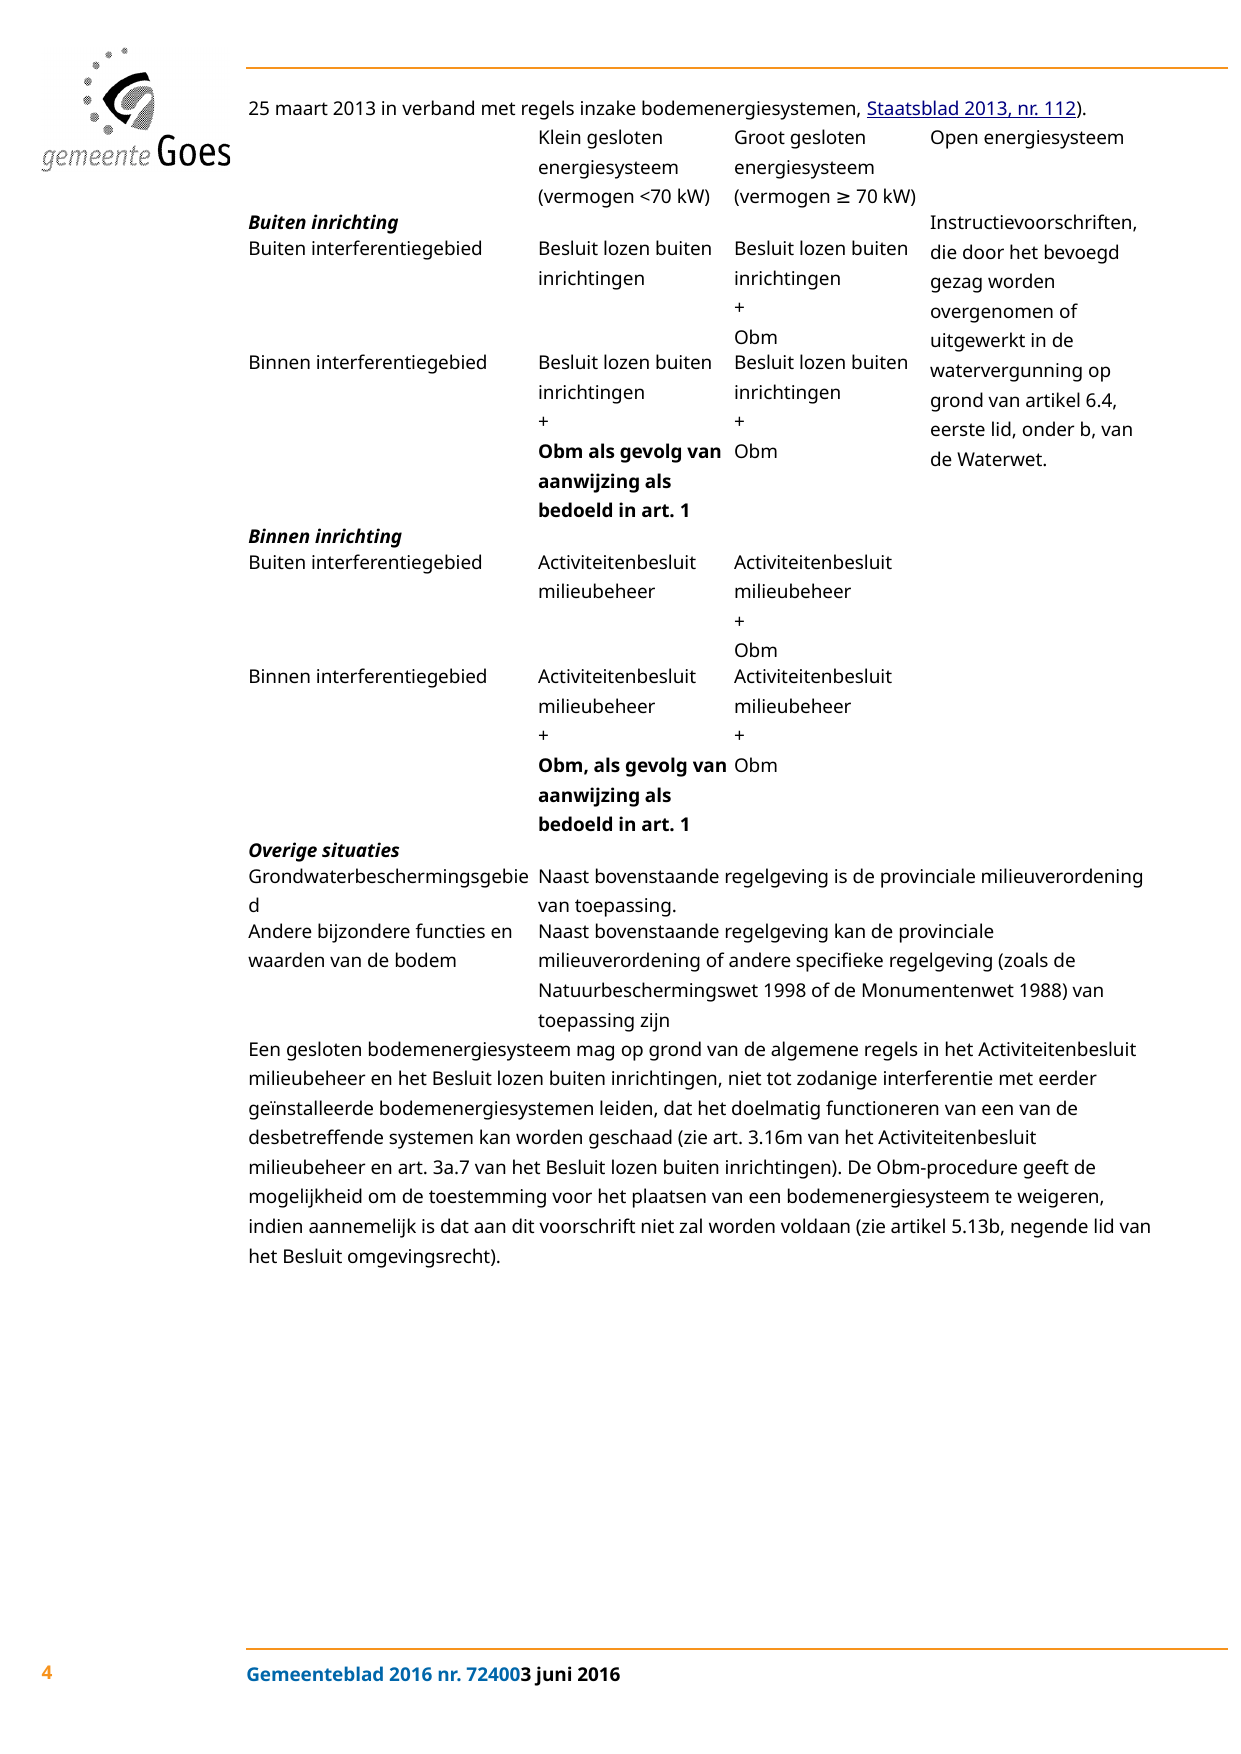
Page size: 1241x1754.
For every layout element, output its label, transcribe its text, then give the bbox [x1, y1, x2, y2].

table_cell Besluit lozen buiten inrichtingen + Obm als gevolg van aanwijzing als bedoeld in art. 1 [538, 350, 734, 523]
table_cell Naast bovenstaande regelgeving is de provinciale milieuverordening van toepassing. [538, 863, 1152, 918]
table_cell Besluit lozen buiten inrichtingen + Obm [734, 350, 930, 523]
table_cell Buiten interferentiegebied [248, 549, 538, 663]
picture [41, 47, 231, 172]
table_header Klein gesloten energiesysteem (vermogen <70 kW) [538, 125, 734, 209]
table_cell Activiteitenbesluit milieubeheer + Obm [734, 549, 930, 663]
table_header Groot gesloten energiesysteem (vermogen ≥ 70 kW) [734, 125, 930, 209]
table_cell Activiteitenbesluit milieubeheer [538, 549, 734, 663]
table_cell Overige situaties [248, 837, 1152, 863]
table_cell Binnen interferentiegebied [248, 664, 538, 837]
table_cell Besluit lozen buiten inrichtingen + Obm [734, 235, 930, 349]
table_cell Naast bovenstaande regelgeving kan de provinciale milieuverordening of andere specifieke regelgeving (zoals de Natuurbeschermingswet 1998 of de Monumentenwet 1988) van toepassing zijn [538, 918, 1152, 1033]
table_cell Instructievoorschriften, die door het bevoegd gezag worden overgenomen of uitgewerkt in de watervergunning op grond van artikel 6.4, eerste lid, onder b, van de Waterwet. [930, 209, 1152, 837]
table_cell Activiteitenbesluit milieubeheer + Obm [734, 664, 930, 837]
text 25 maart 2013 in verband met regels inzake bodemenergiesystemen, Staatsblad 2013, nr. 112). [248, 95, 1152, 121]
table_cell Buiten inrichting [248, 209, 930, 235]
table_cell Buiten interferentiegebied [248, 235, 538, 349]
table_cell Besluit lozen buiten inrichtingen [538, 235, 734, 349]
table_cell Andere bijzondere functies en waarden van de bodem [248, 918, 538, 1033]
table_cell Grondwaterbeschermingsgebied [248, 863, 538, 918]
table_cell Binnen interferentiegebied [248, 350, 538, 523]
table_cell Binnen inrichting [248, 523, 930, 549]
table_header [248, 125, 538, 209]
table_header Open energiesysteem [930, 125, 1152, 209]
text Een gesloten bodemenergiesysteem mag op grond van de algemene regels in het Activiteitenbesluit milieubeheer en het Besluit lozen buiten inrichtingen, niet tot zodanige interferentie met eerder geïnstalleerde bodemenergiesystemen leiden, dat het doelmatig functioneren van een van de desbetreffende systemen kan worden geschaad (zie art. 3.16m van het Activiteitenbesluit milieubeheer en art. 3a.7 van het Besluit lozen buiten inrichtingen). De Obm-procedure geeft de mogelijkheid om de toestemming voor het plaatsen van een bodemenergiesysteem te weigeren, indien aannemelijk is dat aan dit voorschrift niet zal worden voldaan (zie artikel 5.13b, negende lid van het Besluit omgevingsrecht). [248, 1036, 1152, 1269]
table_cell Activiteitenbesluit milieubeheer + Obm, als gevolg van aanwijzing als bedoeld in art. 1 [538, 664, 734, 837]
